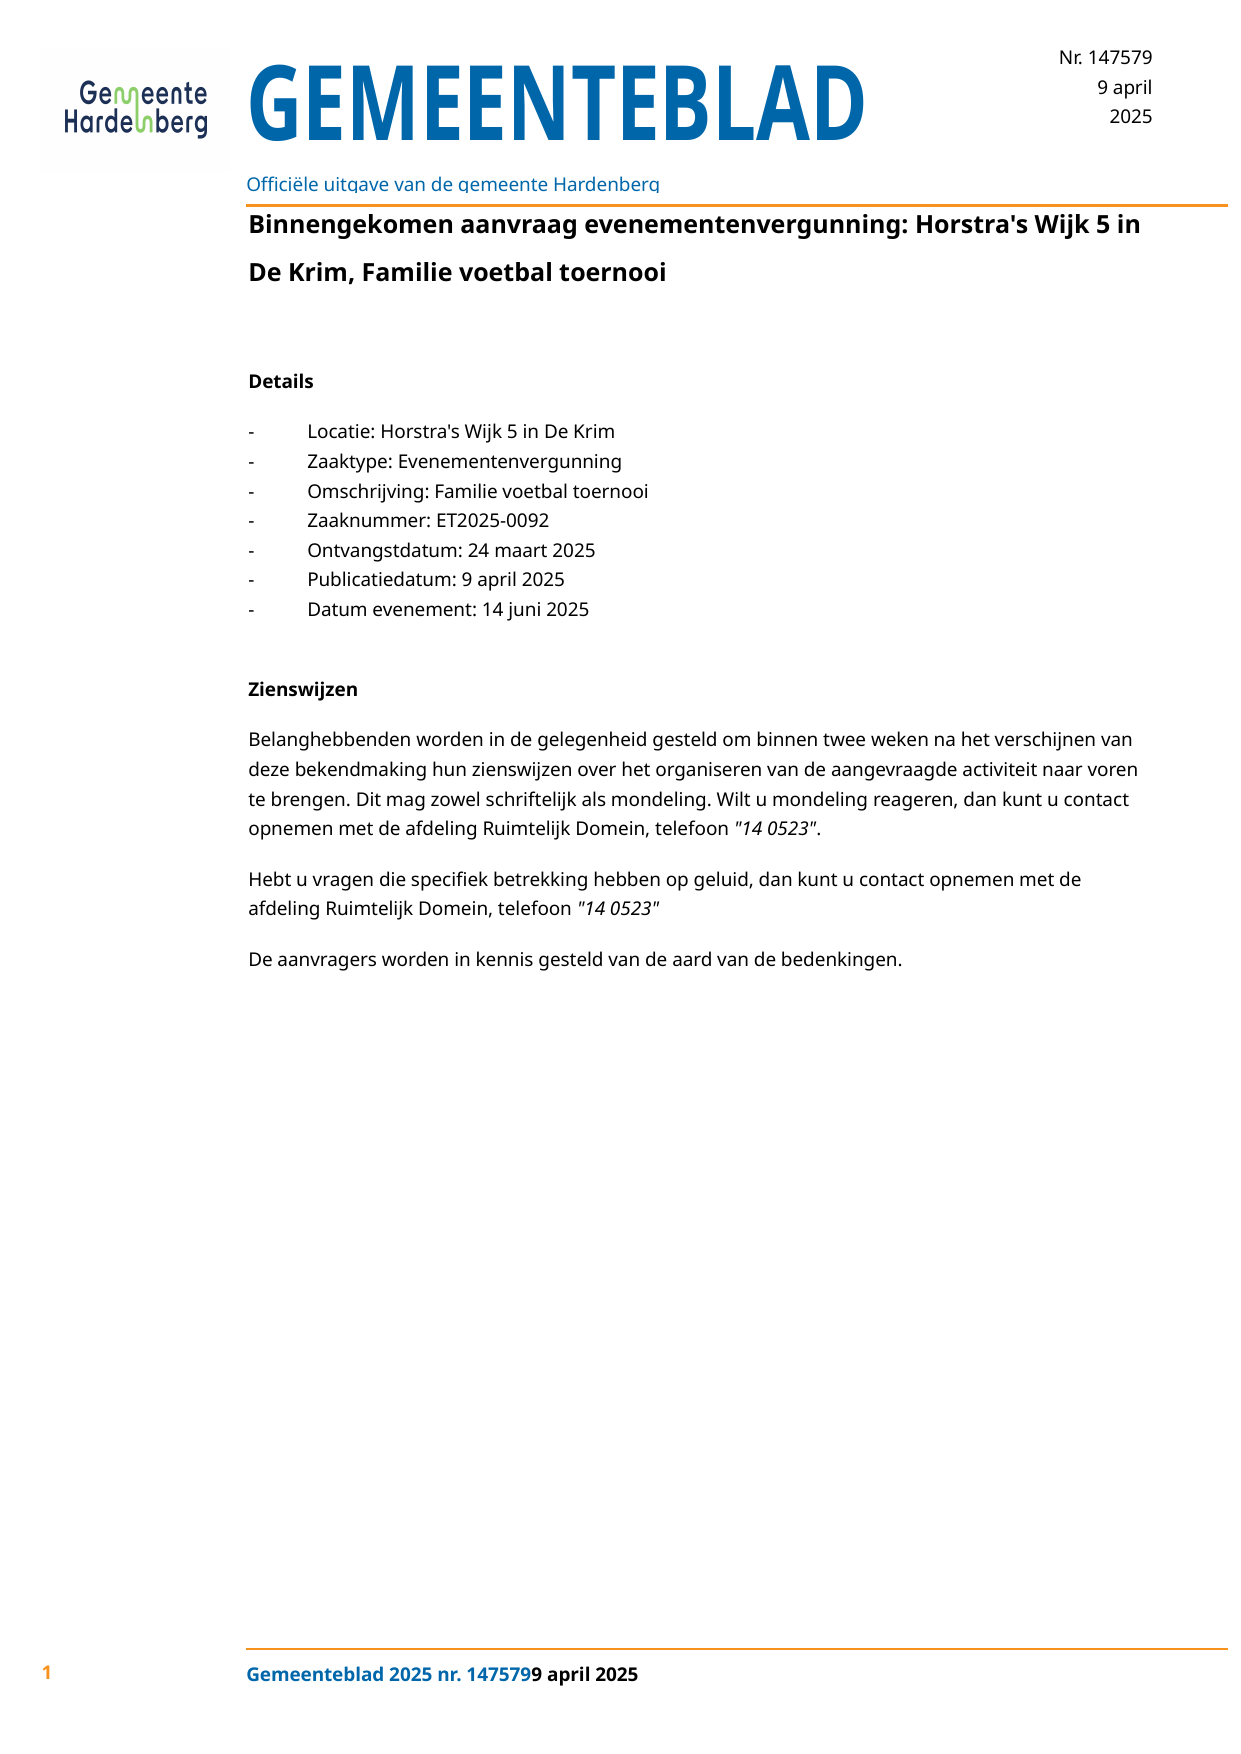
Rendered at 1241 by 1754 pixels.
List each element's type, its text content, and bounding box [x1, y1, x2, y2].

list Publicatiedatum: 9 april 2025 [248, 567, 1152, 592]
text Binnengekomen aanvraag evenementenvergunning: Horstra's Wijk 5 in De Krim, Familie voetbal toernooi [248, 207, 1152, 288]
picture [41, 47, 231, 172]
text Details [248, 368, 1152, 394]
list Ontvangstdatum: 24 maart 2025 [248, 537, 1152, 563]
text De aanvragers worden in kennis gesteld van de aard van de bedenkingen. [248, 946, 1152, 972]
list Locatie: Horstra's Wijk 5 in De Krim [248, 419, 1152, 444]
text Hebt u vragen die specifiek betrekking hebben op geluid, dan kunt u contact opnemen met de afdeling Ruimtelijk Domein, telefoon "14 0523" [248, 866, 1152, 921]
list Zaaktype: Evenementenvergunning [248, 448, 1152, 474]
text Belanghebbenden worden in de gelegenheid gesteld om binnen twee weken na het verschijnen van deze bekendmaking hun zienswijzen over het organiseren van de aangevraagde activiteit naar voren te brengen. Dit mag zowel schriftelijk als mondeling. Wilt u mondeling reageren, dan kunt u contact opnemen met de afdeling Ruimtelijk Domein, telefoon "14 0523". [248, 727, 1152, 841]
list Zaaknummer: ET2025-0092 [248, 507, 1152, 533]
list Datum evenement: 14 juni 2025 [248, 596, 1152, 622]
text Zienswijzen [248, 676, 1152, 702]
list Omschrijving: Familie voetbal toernooi [248, 478, 1152, 504]
